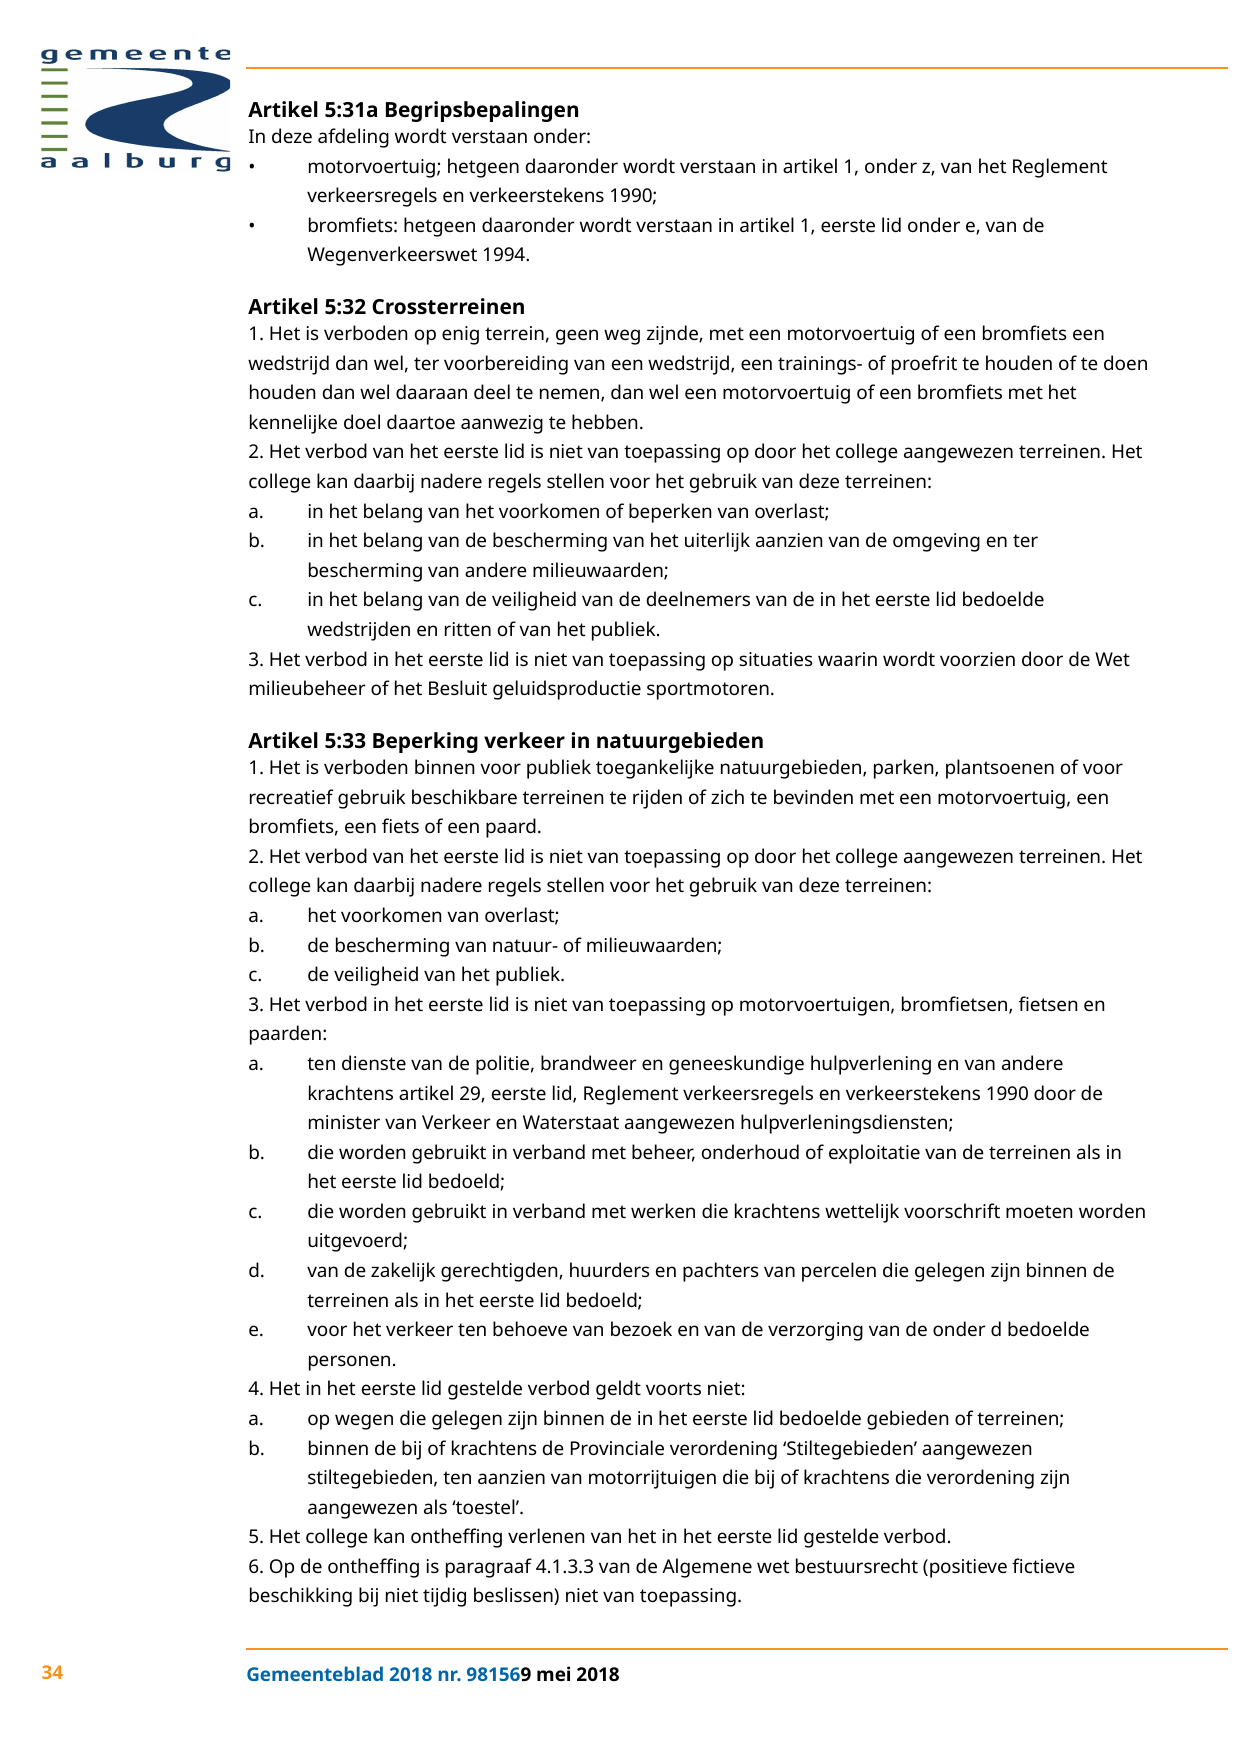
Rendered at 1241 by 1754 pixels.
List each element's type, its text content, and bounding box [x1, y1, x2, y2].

list binnen de bij of krachtens de Provinciale verordening ‘Stiltegebieden’ aangewezen stiltegebieden, ten aanzien van motorrijtuigen die bij of krachtens die verordening zijn aangewezen als ‘toestel’. [248, 1435, 1152, 1519]
list de bescherming van natuur- of milieuwaarden; [248, 932, 1152, 957]
list van de zakelijk gerechtigden, huurders en pachters van percelen die gelegen zijn binnen de terreinen als in het eerste lid bedoeld; [248, 1257, 1152, 1312]
text Artikel 5:32 Crossterreinen [248, 292, 1152, 320]
list die worden gebruikt in verband met beheer, onderhoud of exploitatie van de terreinen als in het eerste lid bedoeld; [248, 1139, 1152, 1194]
list in het belang van de bescherming van het uiterlijk aanzien van de omgeving en ter bescherming van andere milieuwaarden; [248, 527, 1152, 583]
text 3. Het verbod in het eerste lid is niet van toepassing op situaties waarin wordt voorzien door de Wet milieubeheer of het Besluit geluidsproductie sportmotoren. [248, 646, 1152, 701]
text 4. Het in het eerste lid gestelde verbod geldt voorts niet: [248, 1376, 1152, 1401]
picture [41, 47, 231, 172]
text Artikel 5:31a Begripsbepalingen [248, 95, 1152, 123]
text 5. Het college kan ontheffing verlenen van het in het eerste lid gestelde verbod. [248, 1523, 1152, 1549]
text 6. Op de ontheffing is paragraaf 4.1.3.3 van de Algemene wet bestuursrecht (positieve fictieve beschikking bij niet tijdig beslissen) niet van toepassing. [248, 1553, 1152, 1608]
text 1. Het is verboden op enig terrein, geen weg zijnde, met een motorvoertuig of een bromfiets een wedstrijd dan wel, ter voorbereiding van een wedstrijd, een trainings- of proefrit te houden of te doen houden dan wel daaraan deel te nemen, dan wel een motorvoertuig of een bromfiets met het kennelijke doel daartoe aanwezig te hebben. [248, 320, 1152, 435]
text 2. Het verbod van het eerste lid is niet van toepassing op door het college aangewezen terreinen. Het college kan daarbij nadere regels stellen voor het gebruik van deze terreinen: [248, 843, 1152, 898]
list het voorkomen van overlast; [248, 902, 1152, 928]
list motorvoertuig; hetgeen daaronder wordt verstaan in artikel 1, onder z, van het Reglement verkeersregels en verkeerstekens 1990; [248, 153, 1152, 208]
text Artikel 5:33 Beperking verkeer in natuurgebieden [248, 726, 1152, 754]
text 2. Het verbod van het eerste lid is niet van toepassing op door het college aangewezen terreinen. Het college kan daarbij nadere regels stellen voor het gebruik van deze terreinen: [248, 439, 1152, 494]
list op wegen die gelegen zijn binnen de in het eerste lid bedoelde gebieden of terreinen; [248, 1405, 1152, 1431]
list in het belang van de veiligheid van de deelnemers van de in het eerste lid bedoelde wedstrijden en ritten of van het publiek. [248, 587, 1152, 642]
list in het belang van het voorkomen of beperken van overlast; [248, 498, 1152, 524]
list de veiligheid van het publiek. [248, 961, 1152, 987]
text 1. Het is verboden binnen voor publiek toegankelijke natuurgebieden, parken, plantsoenen of voor recreatief gebruik beschikbare terreinen te rijden of zich te bevinden met een motorvoertuig, een bromfiets, een fiets of een paard. [248, 754, 1152, 839]
list ten dienste van de politie, brandweer en geneeskundige hulpverlening en van andere krachtens artikel 29, eerste lid, Reglement verkeersregels en verkeerstekens 1990 door de minister van Verkeer en Waterstaat aangewezen hulpverleningsdiensten; [248, 1050, 1152, 1135]
text 3. Het verbod in het eerste lid is niet van toepassing op motorvoertuigen, bromfietsen, fietsen en paarden: [248, 991, 1152, 1046]
list bromfiets: hetgeen daaronder wordt verstaan in artikel 1, eerste lid onder e, van de Wegenverkeerswet 1994. [248, 212, 1152, 267]
list die worden gebruikt in verband met werken die krachtens wettelijk voorschrift moeten worden uitgevoerd; [248, 1198, 1152, 1253]
text In deze afdeling wordt verstaan onder: [248, 123, 1152, 149]
list voor het verkeer ten behoeve van bezoek en van de verzorging van de onder d bedoelde personen. [248, 1316, 1152, 1372]
